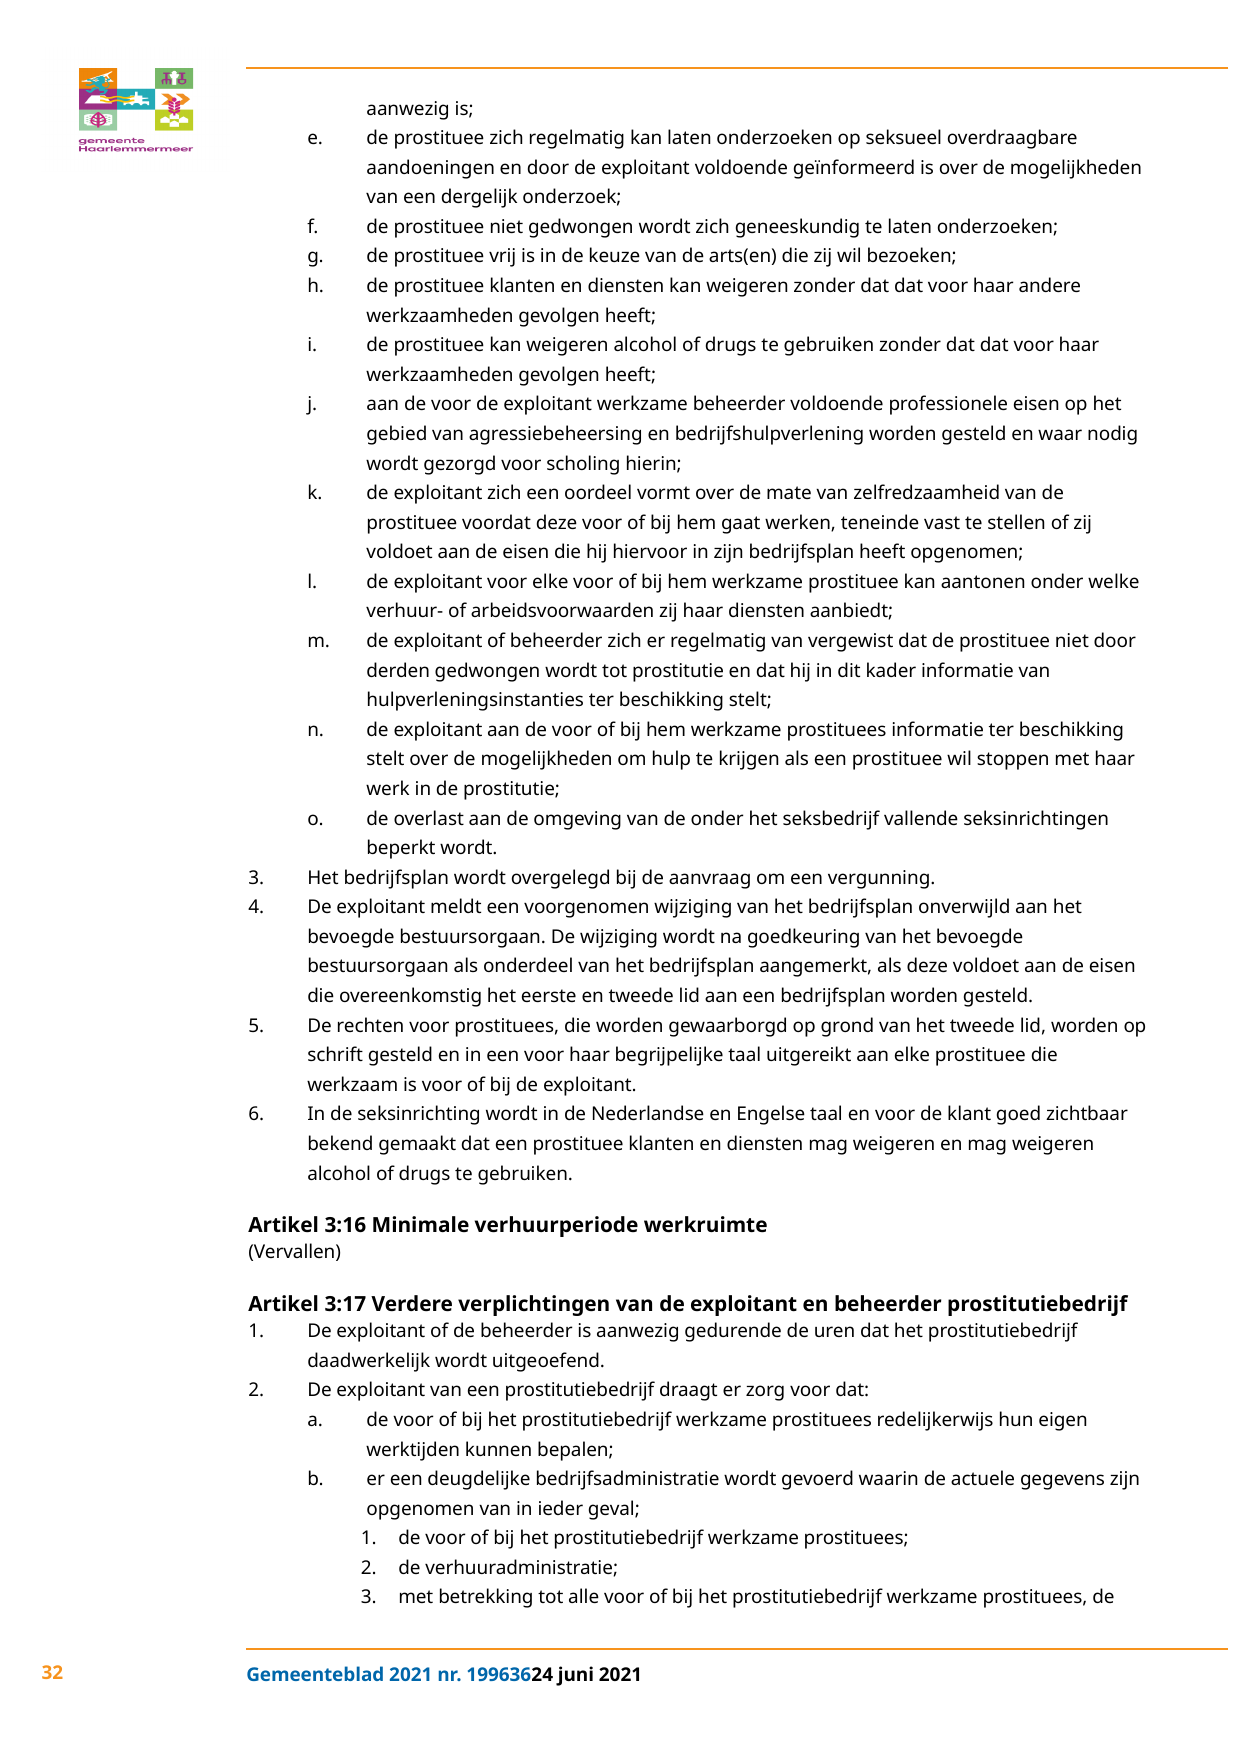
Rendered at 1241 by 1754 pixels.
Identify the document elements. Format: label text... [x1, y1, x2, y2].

list aan de voor de exploitant werkzame beheerder voldoende professionele eisen op het gebied van agressiebeheersing en bedrijfshulpverlening worden gesteld en waar nodig wordt gezorgd voor scholing hierin; [307, 391, 1152, 476]
list aanwezig is; [307, 95, 1152, 121]
list de prostituee kan weigeren alcohol of drugs te gebruiken zonder dat dat voor haar werkzaamheden gevolgen heeft; [307, 331, 1152, 387]
list met betrekking tot alle voor of bij het prostitutiebedrijf werkzame prostituees, de [361, 1584, 1152, 1609]
list De exploitant meldt een voorgenomen wijziging van het bedrijfsplan onverwijld aan het bevoegde bestuursorgaan. De wijziging wordt na goedkeuring van het bevoegde bestuursorgaan als onderdeel van het bedrijfsplan aangemerkt, als deze voldoet aan de eisen die overeenkomstig het eerste en tweede lid aan een bedrijfsplan worden gesteld. [248, 893, 1152, 1008]
list In de seksinrichting wordt in de Nederlandse en Engelse taal en voor de klant goed zichtbaar bekend gemaakt dat een prostituee klanten en diensten mag weigeren en mag weigeren alcohol of drugs te gebruiken. [248, 1101, 1152, 1186]
list de exploitant of beheerder zich er regelmatig van vergewist dat de prostituee niet door derden gedwongen wordt tot prostitutie en dat hij in dit kader informatie van hulpverleningsinstanties ter beschikking stelt; [307, 627, 1152, 712]
list de exploitant aan de voor of bij hem werkzame prostituees informatie ter beschikking stelt over de mogelijkheden om hulp te krijgen als een prostituee wil stoppen met haar werk in de prostitutie; [307, 716, 1152, 801]
list de exploitant voor elke voor of bij hem werkzame prostituee kan aantonen onder welke verhuur- of arbeidsvoorwaarden zij haar diensten aanbiedt; [307, 568, 1152, 623]
list er een deugdelijke bedrijfsadministratie wordt gevoerd waarin de actuele gegevens zijn opgenomen van in ieder geval; [307, 1465, 1152, 1521]
list De rechten voor prostituees, die worden gewaarborgd op grond van het tweede lid, worden op schrift gesteld en in een voor haar begrijpelijke taal uitgereikt aan elke prostituee die werkzaam is voor of bij de exploitant. [248, 1012, 1152, 1097]
list De exploitant van een prostitutiebedrijf draagt er zorg voor dat: [248, 1377, 1152, 1402]
list de verhuuradministratie; [361, 1554, 1152, 1580]
list de voor of bij het prostitutiebedrijf werkzame prostituees; [361, 1524, 1152, 1550]
text (Vervallen) [248, 1239, 1152, 1264]
list de prostituee niet gedwongen wordt zich geneeskundig te laten onderzoeken; [307, 213, 1152, 239]
list de exploitant zich een oordeel vormt over de mate van zelfredzaamheid van de prostituee voordat deze voor of bij hem gaat werken, teneinde vast te stellen of zij voldoet aan de eisen die hij hiervoor in zijn bedrijfsplan heeft opgenomen; [307, 479, 1152, 564]
text Artikel 3:16 Minimale verhuurperiode werkruimte [248, 1210, 1152, 1239]
text Artikel 3:17 Verdere verplichtingen van de exploitant en beheerder prostitutiebedrijf [248, 1289, 1152, 1317]
list de overlast aan de omgeving van de onder het seksbedrijf vallende seksinrichtingen beperkt wordt. [307, 805, 1152, 860]
picture [41, 47, 231, 172]
list de voor of bij het prostitutiebedrijf werkzame prostituees redelijkerwijs hun eigen werktijden kunnen bepalen; [307, 1406, 1152, 1462]
list de prostituee klanten en diensten kan weigeren zonder dat dat voor haar andere werkzaamheden gevolgen heeft; [307, 272, 1152, 328]
list Het bedrijfsplan wordt overgelegd bij de aanvraag om een vergunning. [248, 864, 1152, 890]
list De exploitant of de beheerder is aanwezig gedurende de uren dat het prostitutiebedrijf daadwerkelijk wordt uitgeoefend. [248, 1317, 1152, 1373]
list de prostituee zich regelmatig kan laten onderzoeken op seksueel overdraagbare aandoeningen en door de exploitant voldoende geïnformeerd is over de mogelijkheden van een dergelijk onderzoek; [307, 124, 1152, 209]
list de prostituee vrij is in de keuze van de arts(en) die zij wil bezoeken; [307, 243, 1152, 268]
